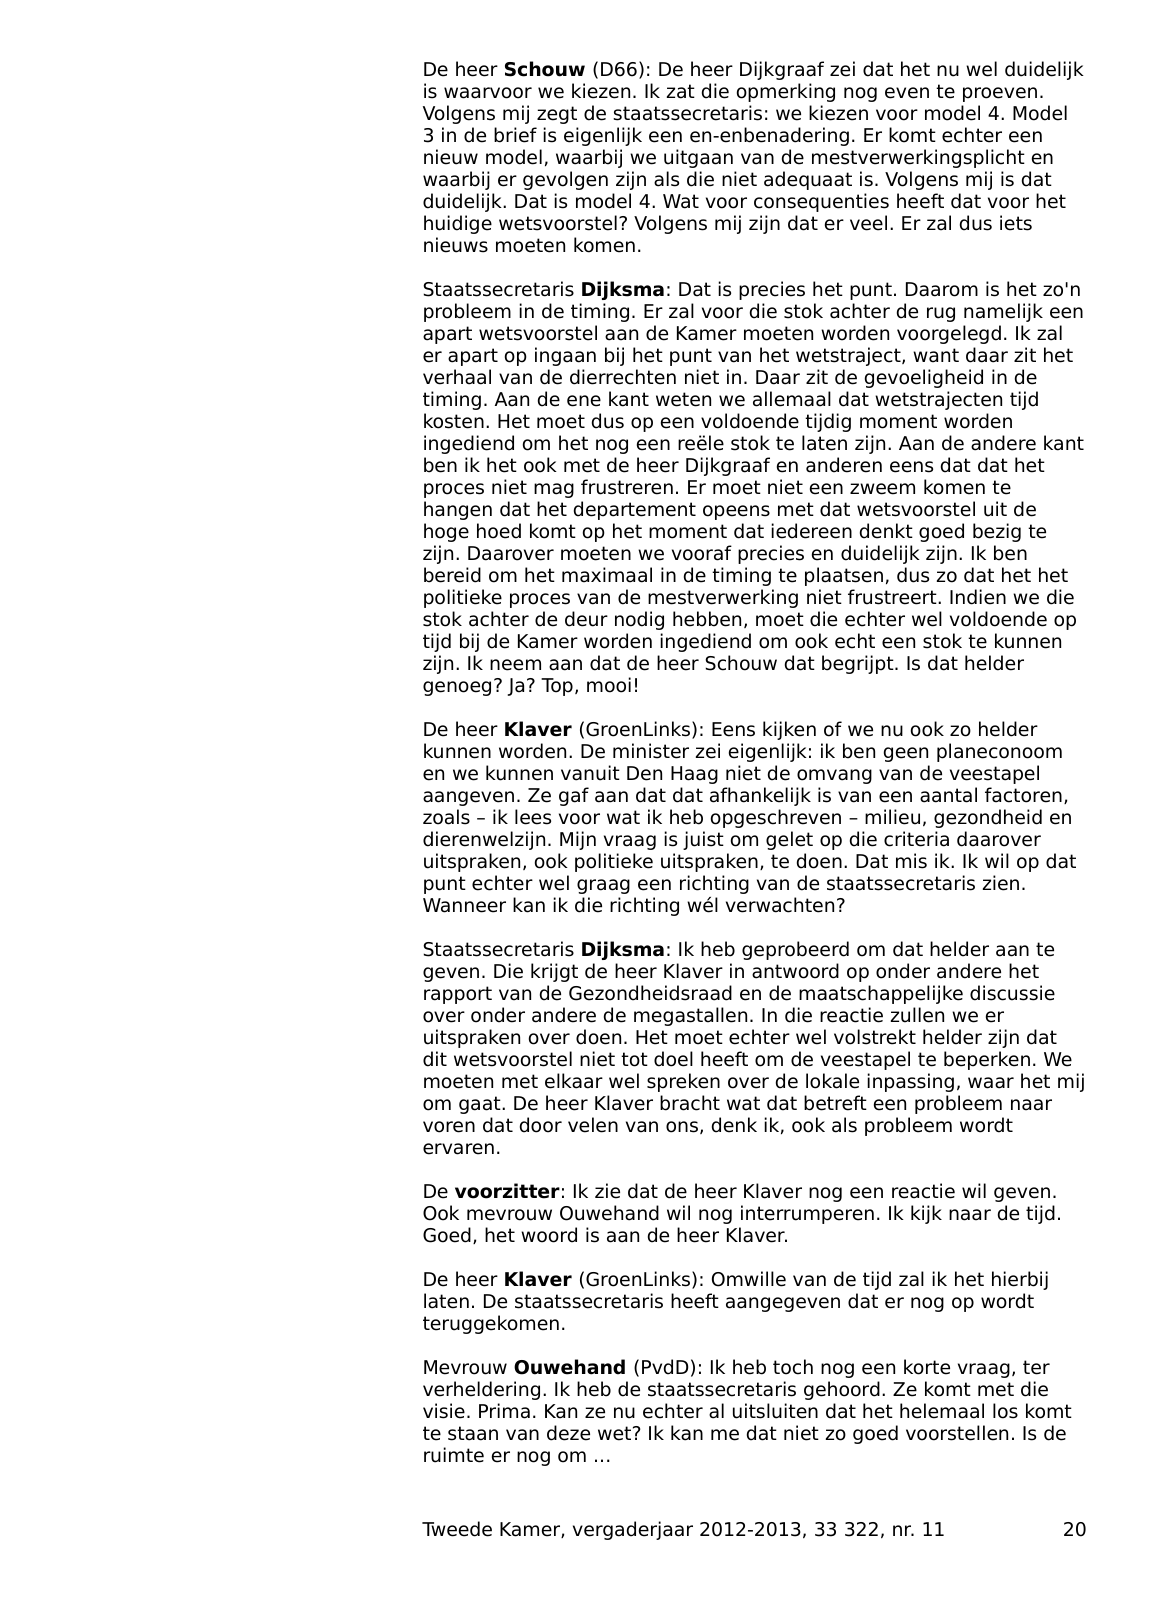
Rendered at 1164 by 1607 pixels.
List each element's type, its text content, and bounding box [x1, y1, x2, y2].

text Staatssecretaris Dijksma: Ik heb geprobeerd om dat helder aan te geven. Die krijgt de heer Klaver in antwoord op onder andere het rapport van de Gezondheidsraad en de maatschappelijke discussie over onder andere de megastallen. In die reactie zullen we er uitspraken over doen. Het moet echter wel volstrekt helder zijn dat dit wetsvoorstel niet tot doel heeft om de veestapel te beperken. We moeten met elkaar wel spreken over de lokale inpassing, waar het mij om gaat. De heer Klaver bracht wat dat betreft een probleem naar voren dat door velen van ons, denk ik, ook als probleem wordt ervaren. [422, 939, 1087, 1159]
text De heer Schouw (D66): De heer Dijkgraaf zei dat het nu wel duidelijk is waarvoor we kiezen. Ik zat die opmerking nog even te proeven. Volgens mij zegt de staatssecretaris: we kiezen voor model 4. Model 3 in de brief is eigenlijk een en-enbenadering. Er komt echter een nieuw model, waarbij we uitgaan van de mestverwerkingsplicht en waarbij er gevolgen zijn als die niet adequaat is. Volgens mij is dat duidelijk. Dat is model 4. Wat voor consequenties heeft dat voor het huidige wetsvoorstel? Volgens mij zijn dat er veel. Er zal dus iets nieuws moeten komen. [422, 59, 1087, 257]
text De heer Klaver (GroenLinks): Eens kijken of we nu ook zo helder kunnen worden. De minister zei eigenlijk: ik ben geen planeconoom en we kunnen vanuit Den Haag niet de omvang van de veestapel aangeven. Ze gaf aan dat dat afhankelijk is van een aantal factoren, zoals – ik lees voor wat ik heb opgeschreven – milieu, gezondheid en dierenwelzijn. Mijn vraag is juist om gelet op die criteria daarover uitspraken, ook politieke uitspraken, te doen. Dat mis ik. Ik wil op dat punt echter wel graag een richting van de staatssecretaris zien. Wanneer kan ik die richting wél verwachten? [422, 719, 1087, 917]
text De voorzitter: Ik zie dat de heer Klaver nog een reactie wil geven. Ook mevrouw Ouwehand wil nog interrumperen. Ik kijk naar de tijd. Goed, het woord is aan de heer Klaver. [422, 1181, 1087, 1247]
text Mevrouw Ouwehand (PvdD): Ik heb toch nog een korte vraag, ter verheldering. Ik heb de staatssecretaris gehoord. Ze komt met die visie. Prima. Kan ze nu echter al uitsluiten dat het helemaal los komt te staan van deze wet? Ik kan me dat niet zo goed voorstellen. Is de ruimte er nog om ... [422, 1357, 1087, 1467]
text Staatssecretaris Dijksma: Dat is precies het punt. Daarom is het zo'n probleem in de timing. Er zal voor die stok achter de rug namelijk een apart wetsvoorstel aan de Kamer moeten worden voorgelegd. Ik zal er apart op ingaan bij het punt van het wetstraject, want daar zit het verhaal van de dierrechten niet in. Daar zit de gevoeligheid in de timing. Aan de ene kant weten we allemaal dat wetstrajecten tijd kosten. Het moet dus op een voldoende tijdig moment worden ingediend om het nog een reële stok te laten zijn. Aan de andere kant ben ik het ook met de heer Dijkgraaf en anderen eens dat dat het proces niet mag frustreren. Er moet niet een zweem komen te hangen dat het departement opeens met dat wetsvoorstel uit de hoge hoed komt op het moment dat iedereen denkt goed bezig te zijn. Daarover moeten we vooraf precies en duidelijk zijn. Ik ben bereid om het maximaal in de timing te plaatsen, dus zo dat het het politieke proces van de mestverwerking niet frustreert. Indien we die stok achter de deur nodig hebben, moet die echter wel voldoende op tijd bij de Kamer worden ingediend om ook echt een stok te kunnen zijn. Ik neem aan dat de heer Schouw dat begrijpt. Is dat helder genoeg? Ja? Top, mooi! [422, 279, 1087, 697]
text De heer Klaver (GroenLinks): Omwille van de tijd zal ik het hierbij laten. De staatssecretaris heeft aangegeven dat er nog op wordt teruggekomen. [422, 1269, 1087, 1335]
